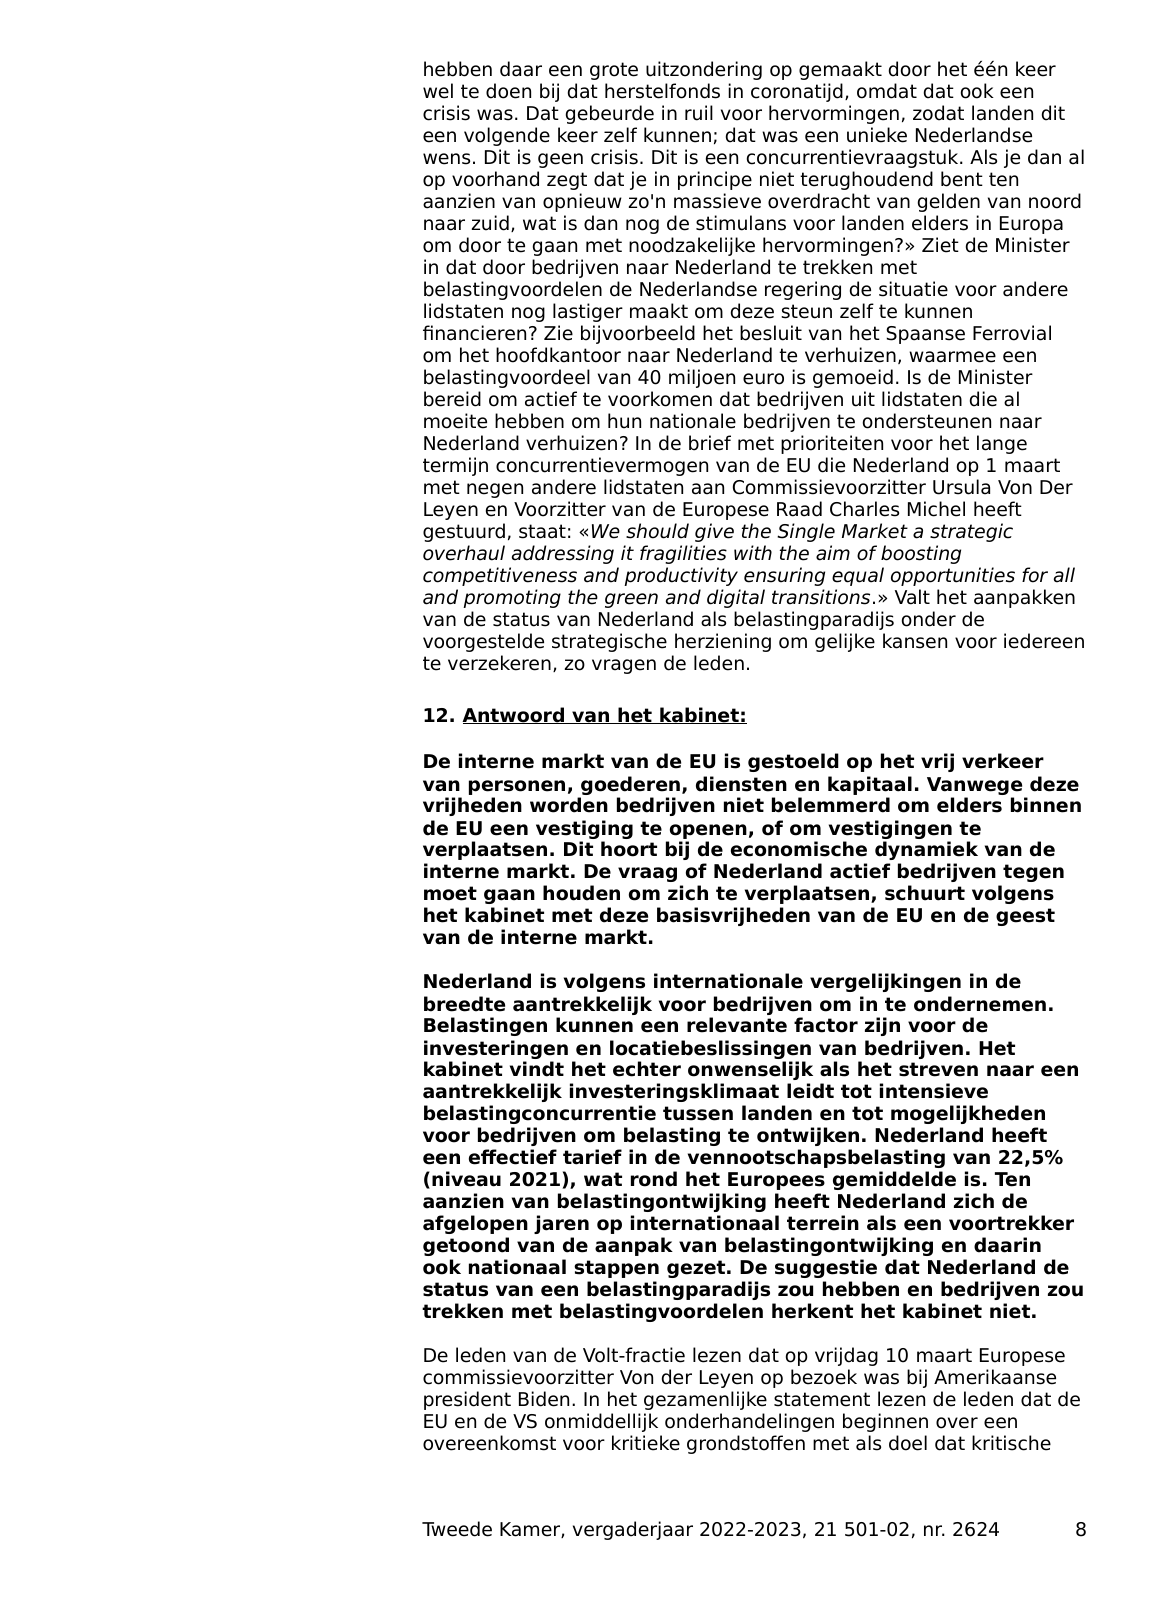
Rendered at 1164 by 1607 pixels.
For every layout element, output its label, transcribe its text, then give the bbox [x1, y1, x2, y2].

text Nederland is volgens internationale vergelijkingen in de breedte aantrekkelijk voor bedrijven om in te ondernemen. Belastingen kunnen een relevante factor zijn voor de investeringen en locatiebeslissingen van bedrijven. Het kabinet vindt het echter onwenselijk als het streven naar een aantrekkelijk investeringsklimaat leidt tot intensieve belastingconcurrentie tussen landen en tot mogelijkheden voor bedrijven om belasting te ontwijken. Nederland heeft een effectief tarief in de vennootschapsbelasting van 22,5% (niveau 2021), wat rond het Europees gemiddelde is. Ten aanzien van belastingontwijking heeft Nederland zich de afgelopen jaren op internationaal terrein als een voortrekker getoond van de aanpak van belastingontwijking en daarin ook nationaal stappen gezet. De suggestie dat Nederland de status van een belastingparadijs zou hebben en bedrijven zou trekken met belastingvoordelen herkent het kabinet niet. [422, 971, 1087, 1323]
text De leden van de Volt-fractie lezen dat op vrijdag 10 maart Europese commissievoorzitter Von der Leyen op bezoek was bij Amerikaanse president Biden. In het gezamenlijke statement lezen de leden dat de EU en de VS onmiddellijk onderhandelingen beginnen over een overeenkomst voor kritieke grondstoffen met als doel dat kritische [422, 1345, 1087, 1455]
text De interne markt van de EU is gestoeld op het vrij verkeer van personen, goederen, diensten en kapitaal. Vanwege deze vrijheden worden bedrijven niet belemmerd om elders binnen de EU een vestiging te openen, of om vestigingen te verplaatsen. Dit hoort bij de economische dynamiek van de interne markt. De vraag of Nederland actief bedrijven tegen moet gaan houden om zich te verplaatsen, schuurt volgens het kabinet met deze basisvrijheden van de EU en de geest van de interne markt. [422, 751, 1087, 949]
text hebben daar een grote uitzondering op gemaakt door het één keer wel te doen bij dat herstelfonds in coronatijd, omdat dat ook een crisis was. Dat gebeurde in ruil voor hervormingen, zodat landen dit een volgende keer zelf kunnen; dat was een unieke Nederlandse wens. Dit is geen crisis. Dit is een concurrentievraagstuk. Als je dan al op voorhand zegt dat je in principe niet terughoudend bent ten aanzien van opnieuw zo'n massieve overdracht van gelden van noord naar zuid, wat is dan nog de stimulans voor landen elders in Europa om door te gaan met noodzakelijke hervormingen?» Ziet de Minister in dat door bedrijven naar Nederland te trekken met belastingvoordelen de Nederlandse regering de situatie voor andere lidstaten nog lastiger maakt om deze steun zelf te kunnen financieren? Zie bijvoorbeeld het besluit van het Spaanse Ferrovial om het hoofdkantoor naar Nederland te verhuizen, waarmee een belastingvoordeel van 40 miljoen euro is gemoeid. Is de Minister bereid om actief te voorkomen dat bedrijven uit lidstaten die al moeite hebben om hun nationale bedrijven te ondersteunen naar Nederland verhuizen? In de brief met prioriteiten voor het lange termijn concurrentievermogen van de EU die Nederland op 1 maart met negen andere lidstaten aan Commissievoorzitter Ursula Von Der Leyen en Voorzitter van de Europese Raad Charles Michel heeft gestuurd, staat: «We should give the Single Market a strategic overhaul addressing it fragilities with the aim of boosting competitiveness and productivity ensuring equal opportunities for all and promoting the green and digital transitions.» Valt het aanpakken van de status van Nederland als belastingparadijs onder de voorgestelde strategische herziening om gelijke kansen voor iedereen te verzekeren, zo vragen de leden. [422, 59, 1087, 674]
subtitle 12. Antwoord van het kabinet: [422, 704, 1087, 726]
